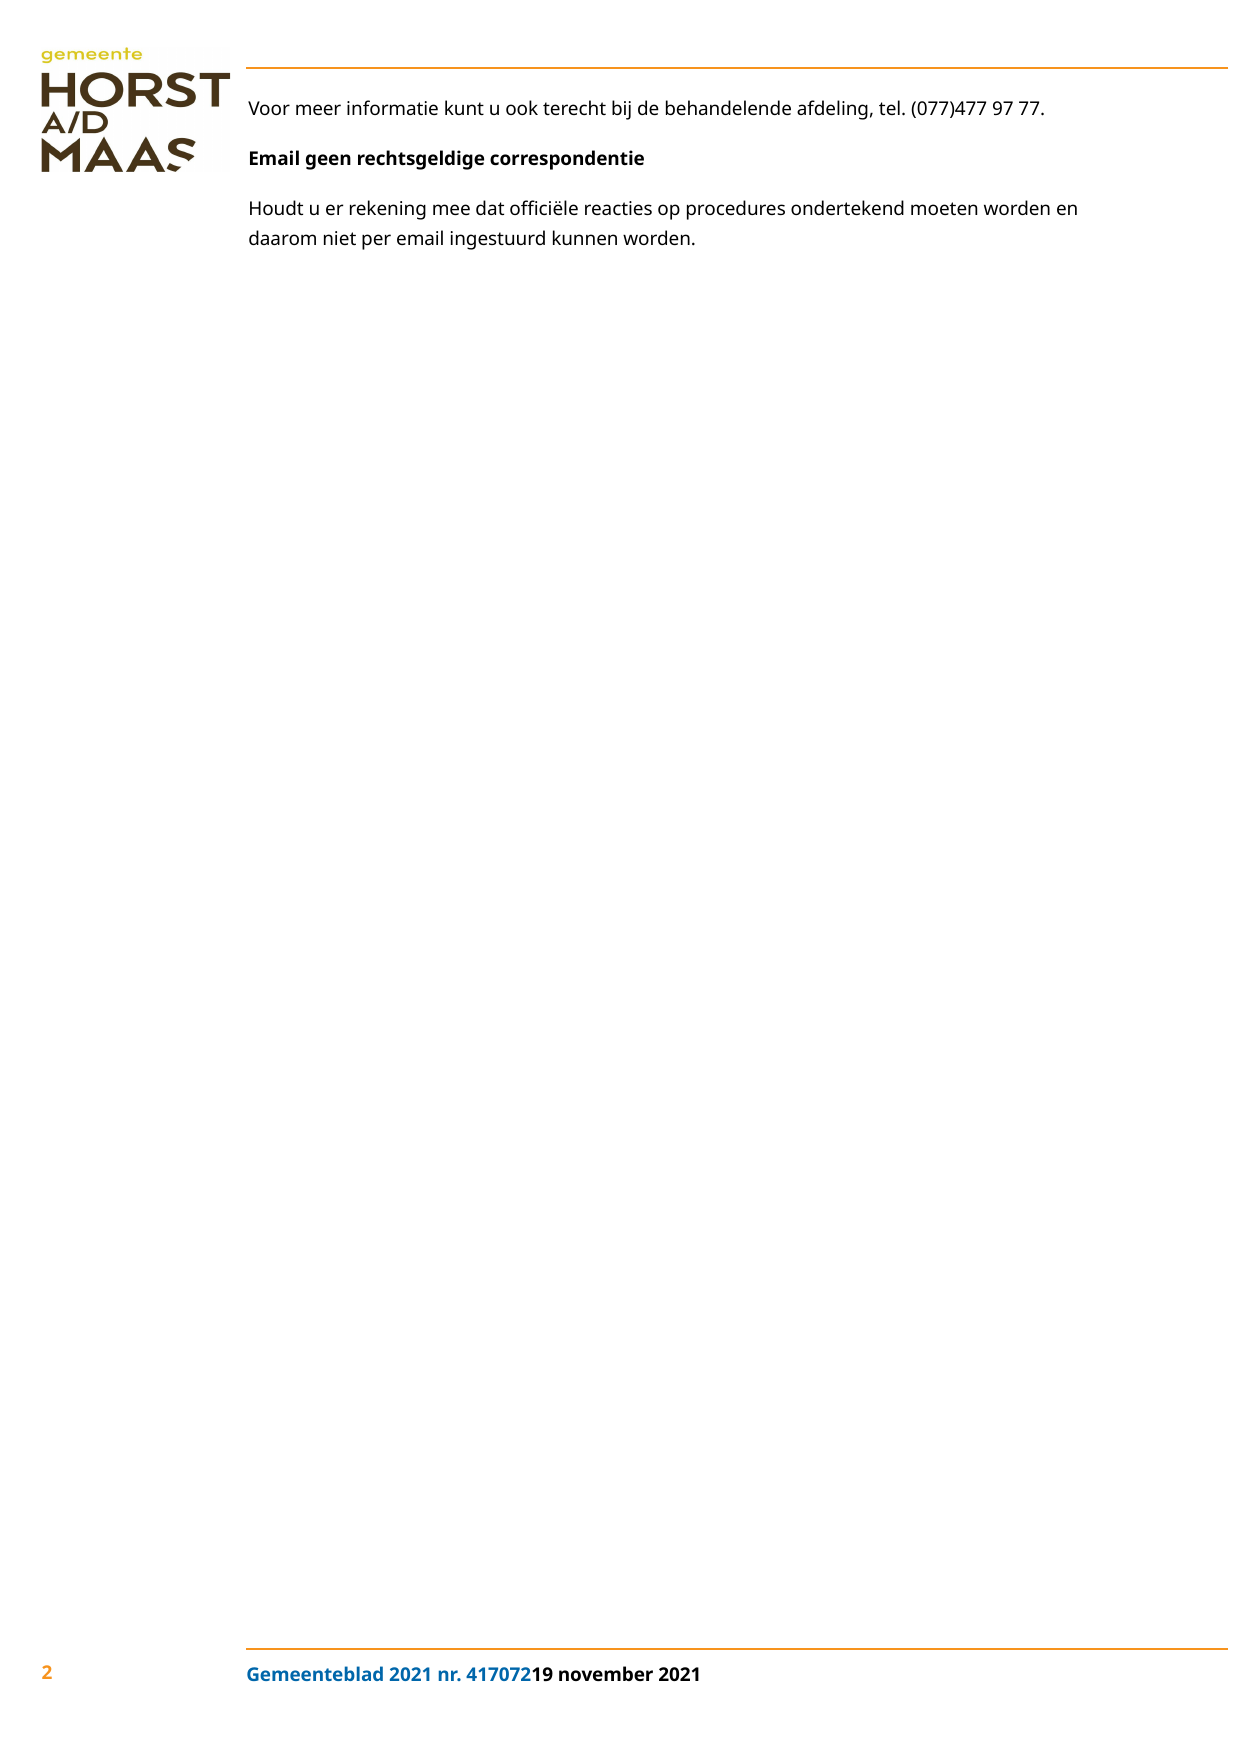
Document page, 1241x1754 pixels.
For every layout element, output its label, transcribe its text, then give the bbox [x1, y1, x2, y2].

picture [41, 47, 231, 172]
text Voor meer informatie kunt u ook terecht bij de behandelende afdeling, tel. (077)477 97 77. [248, 95, 1152, 121]
text Email geen rechtsgeldige correspondentie [248, 145, 1152, 171]
text Houdt u er rekening mee dat officiële reacties op procedures ondertekend moeten worden en daarom niet per email ingestuurd kunnen worden. [248, 196, 1152, 251]
